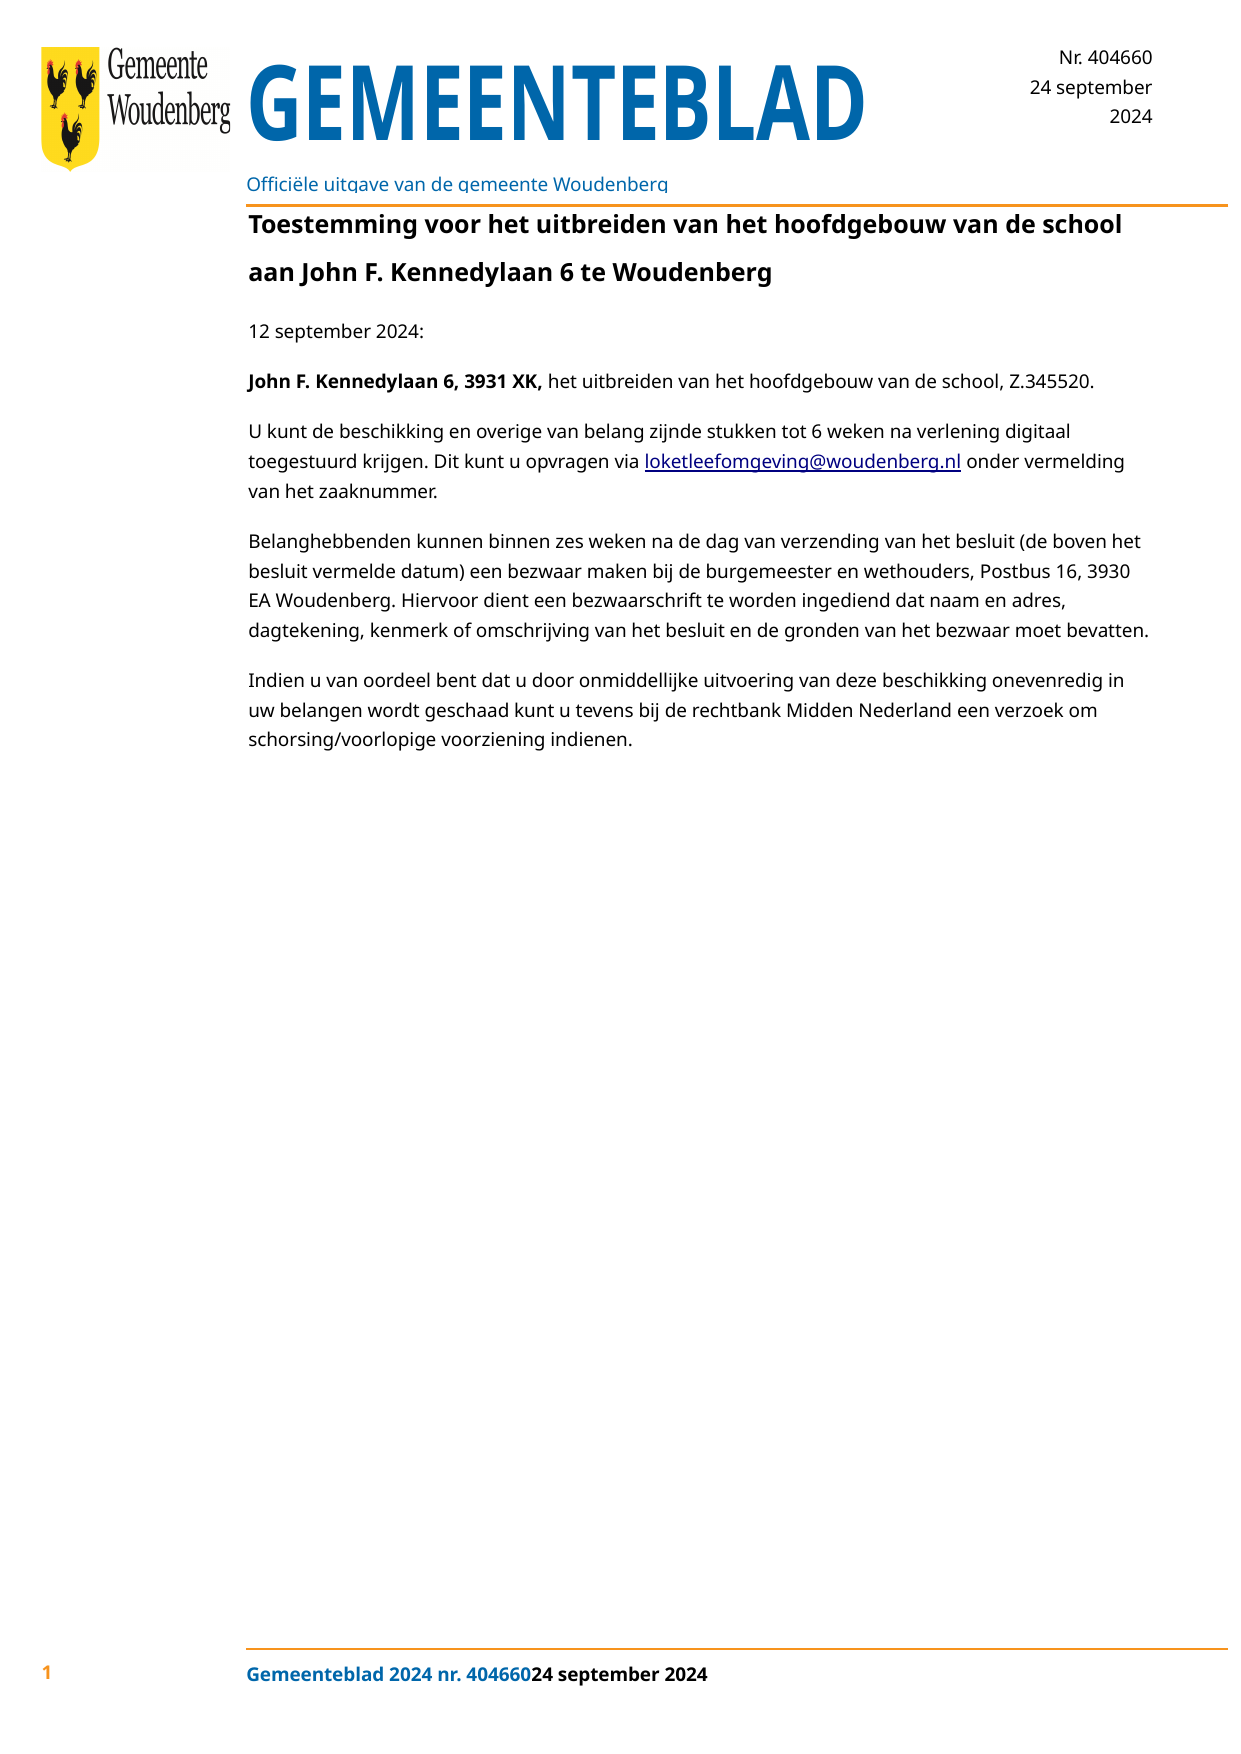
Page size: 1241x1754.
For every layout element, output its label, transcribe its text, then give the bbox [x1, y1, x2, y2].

text Belanghebbenden kunnen binnen zes weken na de dag van verzending van het besluit (de boven het besluit vermelde datum) een bezwaar maken bij de burgemeester en wethouders, Postbus 16, 3930 EA Woudenberg. Hiervoor dient een bezwaarschrift te worden ingediend dat naam en adres, dagtekening, kenmerk of omschrijving van het besluit en de gronden van het bezwaar moet bevatten. [248, 528, 1152, 643]
text Toestemming voor het uitbreiden van het hoofdgebouw van de school aan John F. Kennedylaan 6 te Woudenberg [248, 207, 1152, 288]
text John F. Kennedylaan 6, 3931 XK, het uitbreiden van het hoofdgebouw van de school, Z.345520. [248, 368, 1152, 394]
text 12 september 2024: [248, 318, 1152, 344]
text U kunt de beschikking en overige van belang zijnde stukken tot 6 weken na verlening digitaal toegestuurd krijgen. Dit kunt u opvragen via loketleefomgeving@woudenberg.nl onder vermelding van het zaaknummer. [248, 419, 1152, 504]
text Indien u van oordeel bent dat u door onmiddellijke uitvoering van deze beschikking onevenredig in uw belangen wordt geschaad kunt u tevens bij de rechtbank Midden Nederland een verzoek om schorsing/voorlopige voorziening indienen. [248, 667, 1152, 752]
picture [41, 47, 231, 172]
